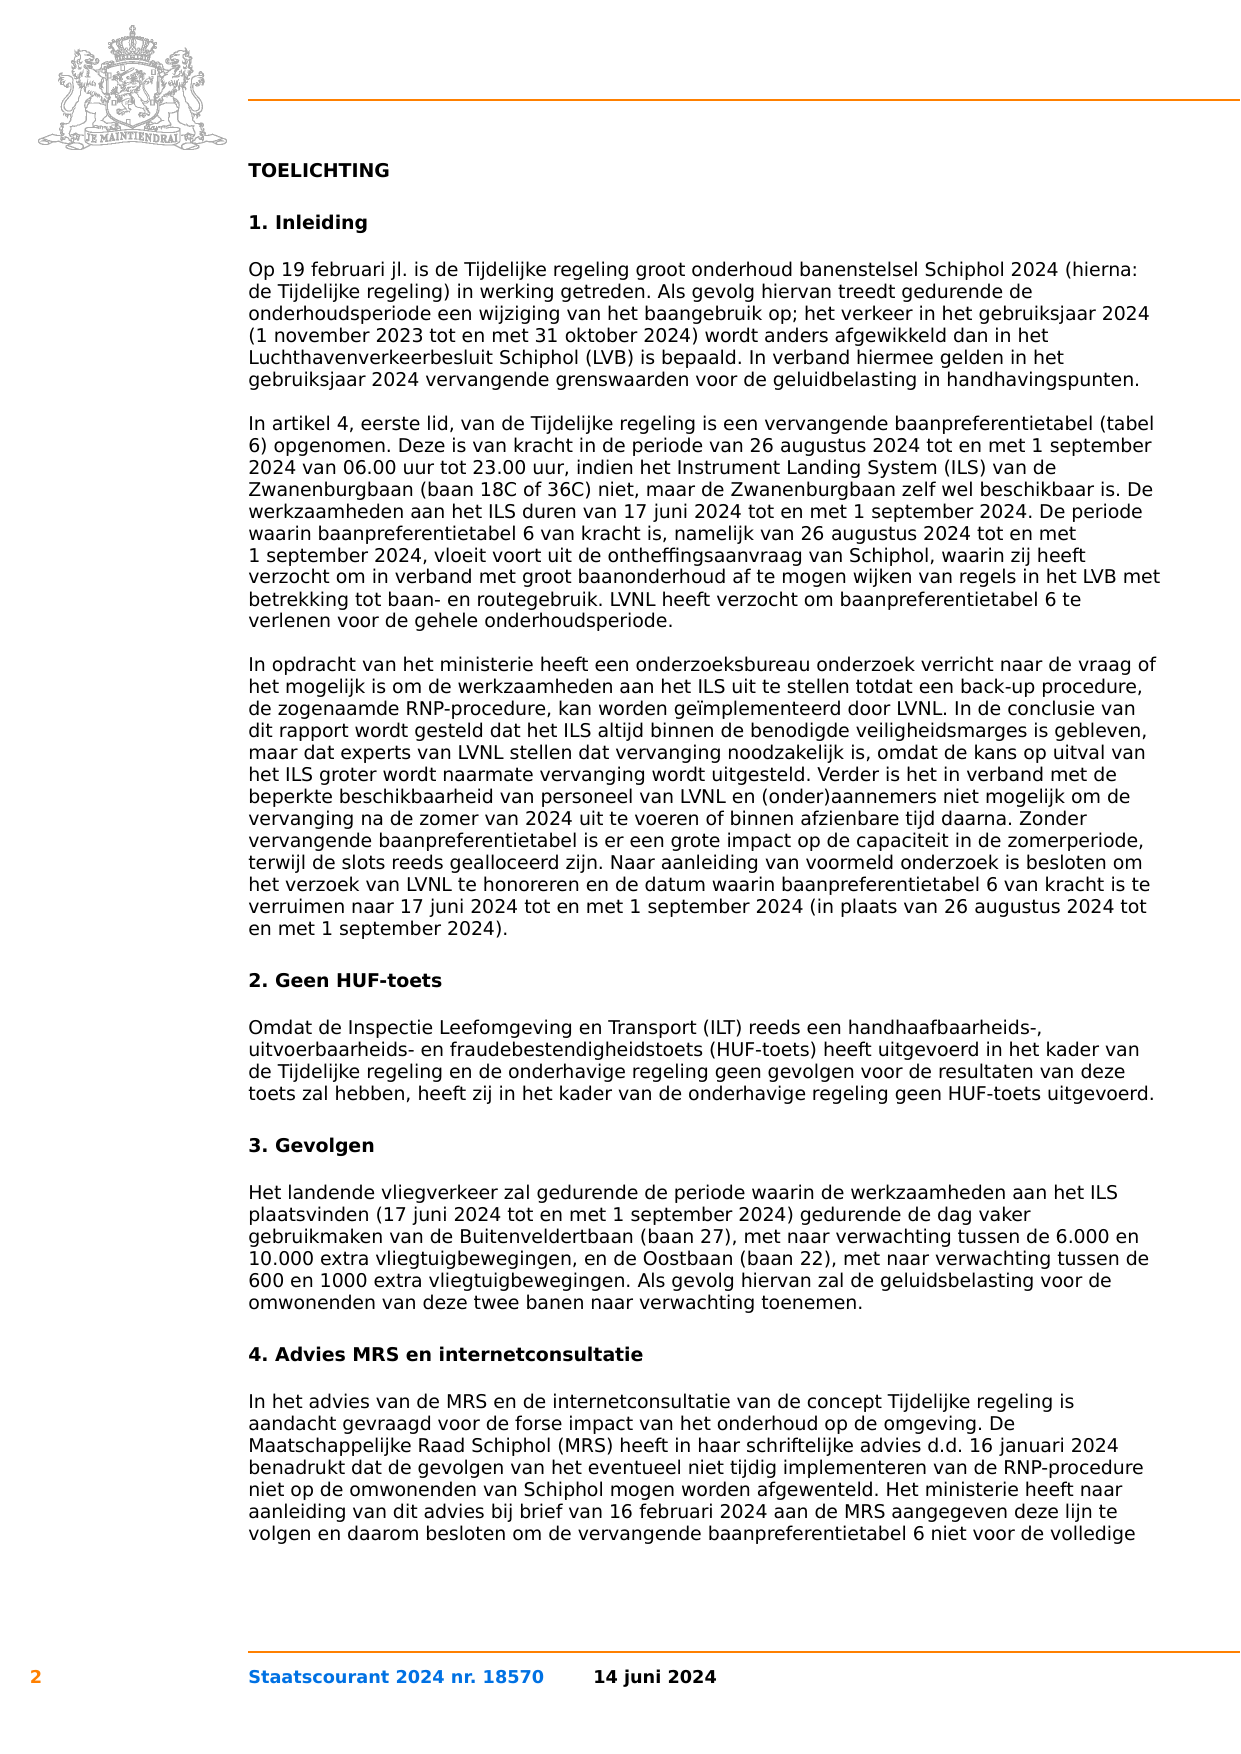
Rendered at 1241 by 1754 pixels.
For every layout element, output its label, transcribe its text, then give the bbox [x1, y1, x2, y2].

text Op 19 februari jl. is de Tijdelijke regeling groot onderhoud banenstelsel Schiphol 2024 (hierna: de Tijdelijke regeling) in werking getreden. Als gevolg hiervan treedt gedurende de onderhoudsperiode een wijziging van het baangebruik op; het verkeer in het gebruiksjaar 2024 (1 november 2023 tot en met 31 oktober 2024) wordt anders afgewikkeld dan in het Luchthavenverkeerbesluit Schiphol (LVB) is bepaald. In verband hiermee gelden in het gebruiksjaar 2024 vervangende grenswaarden voor de geluidbelasting in handhavingspunten. [248, 259, 1163, 391]
subtitle 2. Geen HUF-toets [248, 970, 1163, 992]
subtitle 3. Gevolgen [248, 1135, 1163, 1157]
text In artikel 4, eerste lid, van de Tijdelijke regeling is een vervangende baanpreferentietabel (tabel 6) opgenomen. Deze is van kracht in de periode van 26 augustus 2024 tot en met 1 september 2024 van 06.00 uur tot 23.00 uur, indien het Instrument Landing System (ILS) van de Zwanenburgbaan (baan 18C of 36C) niet, maar de Zwanenburgbaan zelf wel beschikbaar is. De werkzaamheden aan het ILS duren van 17 juni 2024 tot en met 1 september 2024. De periode waarin baanpreferentietabel 6 van kracht is, namelijk van 26 augustus 2024 tot en met 1 september 2024, vloeit voort uit de ontheffingsaanvraag van Schiphol, waarin zij heeft verzocht om in verband met groot baanonderhoud af te mogen wijken van regels in het LVB met betrekking tot baan- en routegebruik. LVNL heeft verzocht om baanpreferentietabel 6 te verlenen voor de gehele onderhoudsperiode. [248, 413, 1163, 632]
picture [38, 25, 227, 150]
subtitle TOELICHTING [248, 160, 1163, 182]
subtitle 1. Inleiding [248, 212, 1163, 234]
text In opdracht van het ministerie heeft een onderzoeksbureau onderzoek verricht naar de vraag of het mogelijk is om de werkzaamheden aan het ILS uit te stellen totdat een back-up procedure, de zogenaamde RNP-procedure, kan worden geïmplementeerd door LVNL. In de conclusie van dit rapport wordt gesteld dat het ILS altijd binnen de benodigde veiligheidsmarges is gebleven, maar dat experts van LVNL stellen dat vervanging noodzakelijk is, omdat de kans op uitval van het ILS groter wordt naarmate vervanging wordt uitgesteld. Verder is het in verband met de beperkte beschikbaarheid van personeel van LVNL en (onder)aannemers niet mogelijk om de vervanging na de zomer van 2024 uit te voeren of binnen afzienbare tijd daarna. Zonder vervangende baanpreferentietabel is er een grote impact op de capaciteit in de zomerperiode, terwijl de slots reeds gealloceerd zijn. Naar aanleiding van voormeld onderzoek is besloten om het verzoek van LVNL te honoreren en de datum waarin baanpreferentietabel 6 van kracht is te verruimen naar 17 juni 2024 tot en met 1 september 2024 (in plaats van 26 augustus 2024 tot en met 1 september 2024). [248, 654, 1163, 940]
text In het advies van de MRS en de internetconsultatie van de concept Tijdelijke regeling is aandacht gevraagd voor de forse impact van het onderhoud op de omgeving. De Maatschappelijke Raad Schiphol (MRS) heeft in haar schriftelijke advies d.d. 16 januari 2024 benadrukt dat de gevolgen van het eventueel niet tijdig implementeren van de RNP-procedure niet op de omwonenden van Schiphol mogen worden afgewenteld. Het ministerie heeft naar aanleiding van dit advies bij brief van 16 februari 2024 aan de MRS aangegeven deze lijn te volgen en daarom besloten om de vervangende baanpreferentietabel 6 niet voor de volledige [248, 1391, 1163, 1544]
text Omdat de Inspectie Leefomgeving en Transport (ILT) reeds een handhaafbaarheids-, uitvoerbaarheids- en fraudebestendigheidstoets (HUF-toets) heeft uitgevoerd in het kader van de Tijdelijke regeling en de onderhavige regeling geen gevolgen voor de resultaten van deze toets zal hebben, heeft zij in het kader van de onderhavige regeling geen HUF-toets uitgevoerd. [248, 1017, 1163, 1105]
text Het landende vliegverkeer zal gedurende de periode waarin de werkzaamheden aan het ILS plaatsvinden (17 juni 2024 tot en met 1 september 2024) gedurende de dag vaker gebruikmaken van de Buitenveldertbaan (baan 27), met naar verwachting tussen de 6.000 en 10.000 extra vliegtuigbewegingen, en de Oostbaan (baan 22), met naar verwachting tussen de 600 en 1000 extra vliegtuigbewegingen. Als gevolg hiervan zal de geluidsbelasting voor de omwonenden van deze twee banen naar verwachting toenemen. [248, 1182, 1163, 1314]
subtitle 4. Advies MRS en internetconsultatie [248, 1344, 1163, 1366]
